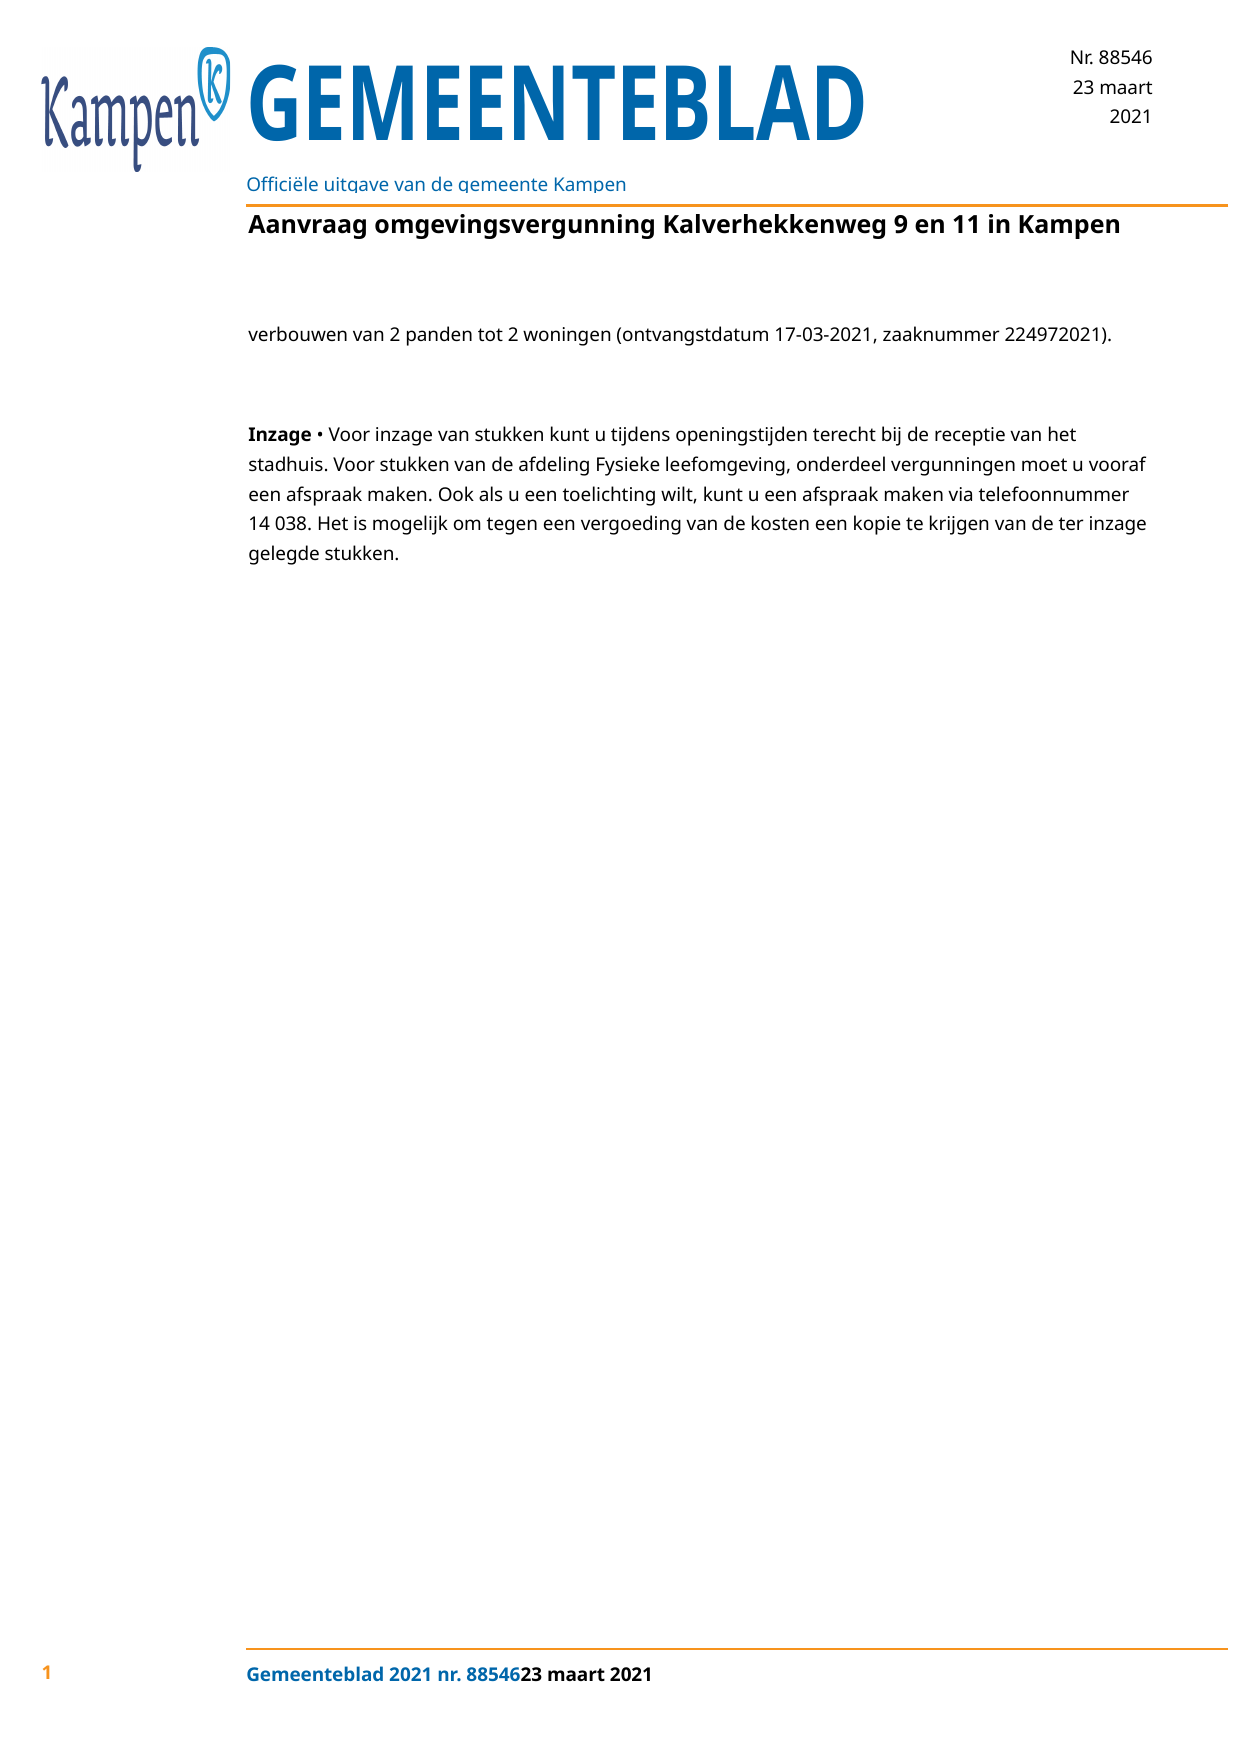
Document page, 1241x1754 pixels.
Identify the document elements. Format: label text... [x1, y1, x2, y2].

picture [41, 47, 231, 172]
text verbouwen van 2 panden tot 2 woningen (ontvangstdatum 17-03-2021, zaaknummer 224972021). [248, 321, 1152, 346]
text Inzage • Voor inzage van stukken kunt u tijdens openingstijden terecht bij de receptie van het stadhuis. Voor stukken van de afdeling Fysieke leefomgeving, onderdeel vergunningen moet u vooraf een afspraak maken. Ook als u een toelichting wilt, kunt u een afspraak maken via telefoonnummer 14 038. Het is mogelijk om tegen een vergoeding van de kosten een kopie te krijgen van de ter inzage gelegde stukken. [248, 422, 1152, 566]
text Aanvraag omgevingsvergunning Kalverhekkenweg 9 en 11 in Kampen [248, 207, 1152, 241]
